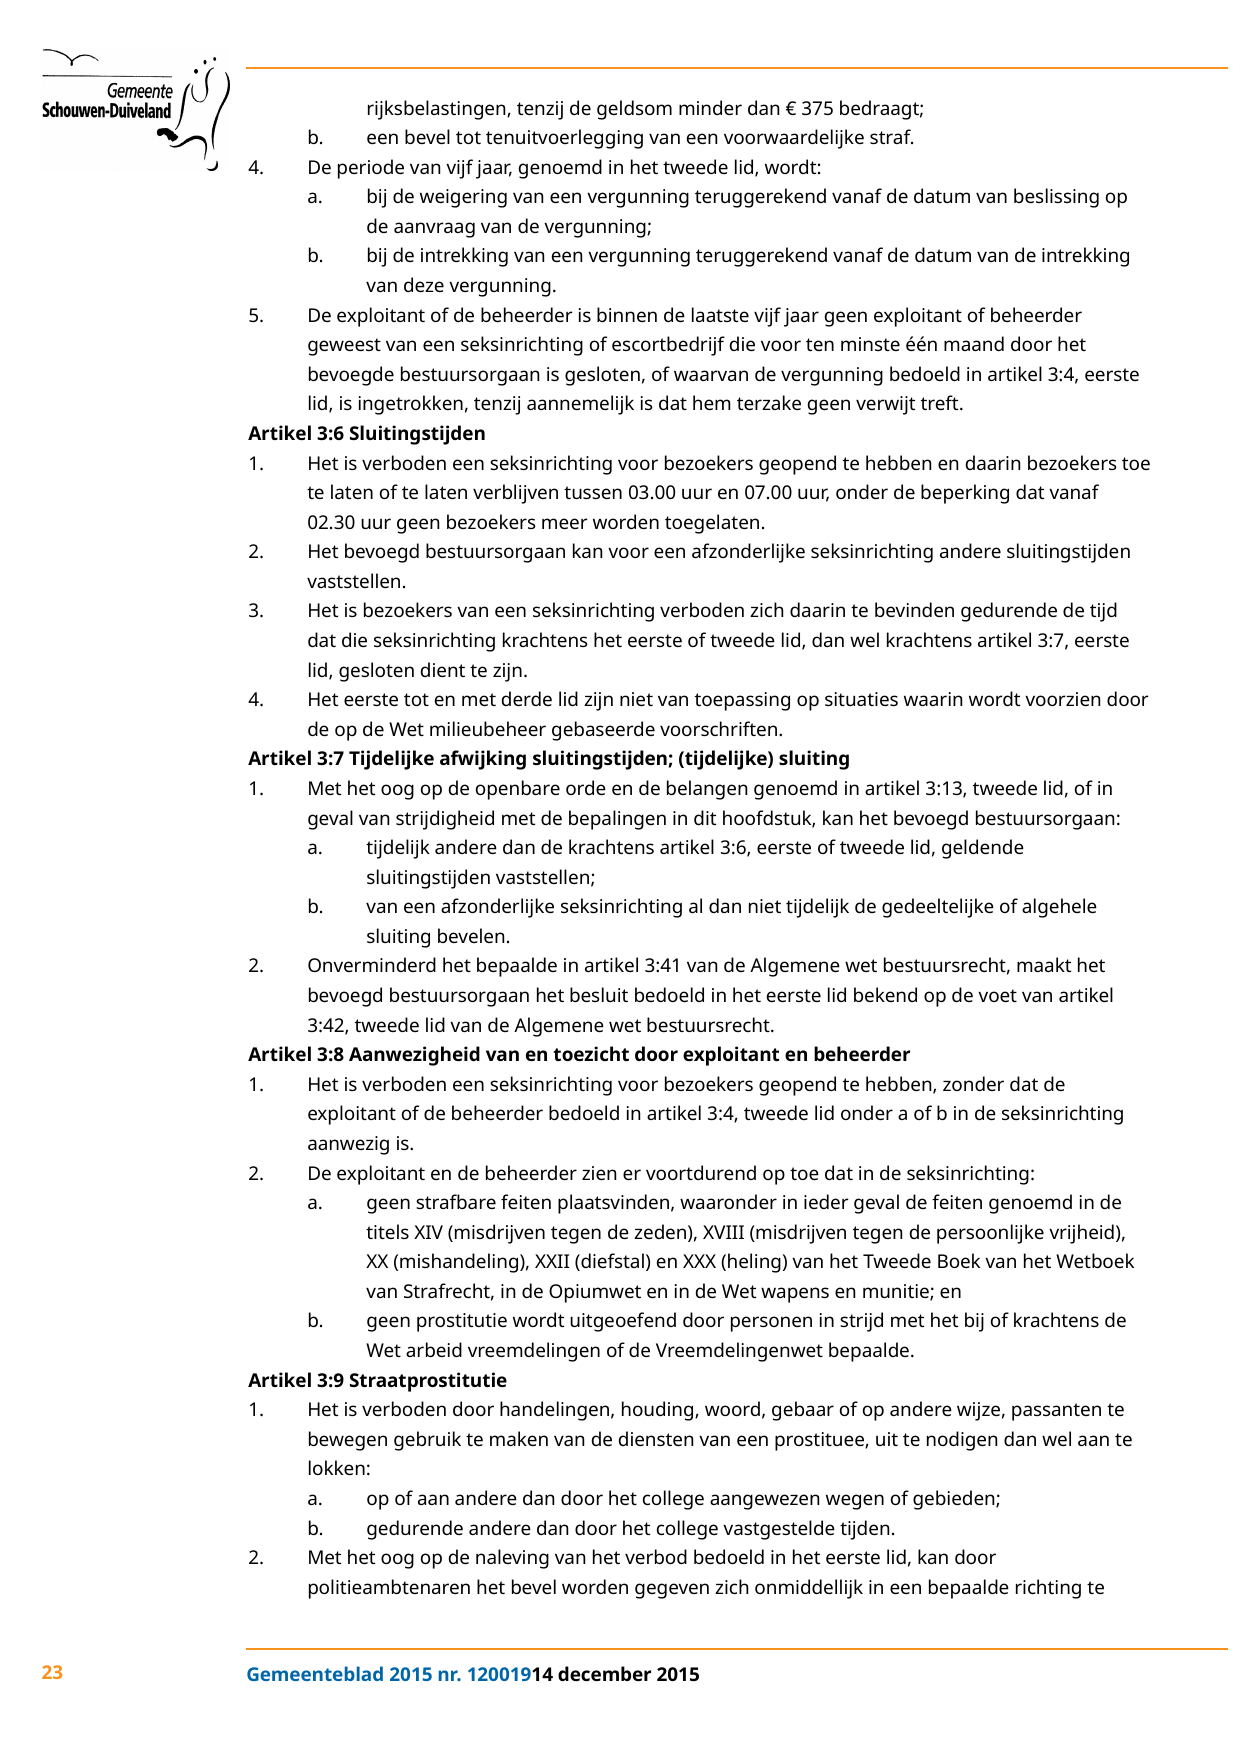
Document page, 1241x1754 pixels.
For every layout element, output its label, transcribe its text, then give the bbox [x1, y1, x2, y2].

list Het is verboden door handelingen, houding, woord, gebaar of op andere wijze, passanten te bewegen gebruik te maken van de diensten van een prostituee, uit te nodigen dan wel aan te lokken: [248, 1396, 1152, 1481]
list Het eerste tot en met derde lid zijn niet van toepassing op situaties waarin wordt voorzien door de op de Wet milieubeheer gebaseerde voorschriften. [248, 686, 1152, 742]
list De periode van vijf jaar, genoemd in het tweede lid, wordt: [248, 154, 1152, 180]
text Artikel 3:8 Aanwezigheid van en toezicht door exploitant en beheerder [248, 1041, 1152, 1067]
list Het bevoegd bestuursorgaan kan voor een afzonderlijke seksinrichting andere sluitingstijden vaststellen. [248, 538, 1152, 594]
list bij de intrekking van een vergunning teruggerekend vanaf de datum van de intrekking van deze vergunning. [307, 243, 1152, 298]
picture [41, 47, 231, 172]
list rijksbelastingen, tenzij de geldsom minder dan € 375 bedraagt; [307, 95, 1152, 121]
list op of aan andere dan door het college aangewezen wegen of gebieden; [307, 1485, 1152, 1511]
list Het is verboden een seksinrichting voor bezoekers geopend te hebben en daarin bezoekers toe te laten of te laten verblijven tussen 03.00 uur en 07.00 uur, onder de beperking dat vanaf 02.30 uur geen bezoekers meer worden toegelaten. [248, 450, 1152, 535]
list geen prostitutie wordt uitgeoefend door personen in strijd met het bij of krachtens de Wet arbeid vreemdelingen of de Vreemdelingenwet bepaalde. [307, 1308, 1152, 1363]
list Onverminderd het bepaalde in artikel 3:41 van de Algemene wet bestuursrecht, maakt het bevoegd bestuursorgaan het besluit bedoeld in het eerste lid bekend op de voet van artikel 3:42, tweede lid van de Algemene wet bestuursrecht. [248, 953, 1152, 1038]
list een bevel tot tenuitvoerlegging van een voorwaardelijke straf. [307, 124, 1152, 150]
list Het is bezoekers van een seksinrichting verboden zich daarin te bevinden gedurende de tijd dat die seksinrichting krachtens het eerste of tweede lid, dan wel krachtens artikel 3:7, eerste lid, gesloten dient te zijn. [248, 598, 1152, 683]
list Het is verboden een seksinrichting voor bezoekers geopend te hebben, zonder dat de exploitant of de beheerder bedoeld in artikel 3:4, tweede lid onder a of b in de seksinrichting aanwezig is. [248, 1071, 1152, 1156]
list De exploitant en de beheerder zien er voortdurend op toe dat in de seksinrichting: [248, 1160, 1152, 1186]
text Artikel 3:7 Tijdelijke afwijking sluitingstijden; (tijdelijke) sluiting [248, 746, 1152, 771]
list bij de weigering van een vergunning teruggerekend vanaf de datum van beslissing op de aanvraag van de vergunning; [307, 183, 1152, 239]
list geen strafbare feiten plaatsvinden, waaronder in ieder geval de feiten genoemd in de titels XIV (misdrijven tegen de zeden), XVIII (misdrijven tegen de persoonlijke vrijheid), XX (mishandeling), XXII (diefstal) en XXX (heling) van het Tweede Boek van het Wetboek van Strafrecht, in de Opiumwet en in de Wet wapens en munitie; en [307, 1189, 1152, 1304]
list Met het oog op de naleving van het verbod bedoeld in het eerste lid, kan door politieambtenaren het bevel worden gegeven zich onmiddellijk in een bepaalde richting te [248, 1544, 1152, 1600]
text Artikel 3:9 Straatprostitutie [248, 1367, 1152, 1393]
list De exploitant of de beheerder is binnen de laatste vijf jaar geen exploitant of beheerder geweest van een seksinrichting of escortbedrijf die voor ten minste één maand door het bevoegde bestuursorgaan is gesloten, of waarvan de vergunning bedoeld in artikel 3:4, eerste lid, is ingetrokken, tenzij aannemelijk is dat hem terzake geen verwijt treft. [248, 302, 1152, 416]
list tijdelijk andere dan de krachtens artikel 3:6, eerste of tweede lid, geldende sluitingstijden vaststellen; [307, 834, 1152, 890]
list Met het oog op de openbare orde en de belangen genoemd in artikel 3:13, tweede lid, of in geval van strijdigheid met de bepalingen in dit hoofdstuk, kan het bevoegd bestuursorgaan: [248, 775, 1152, 831]
text Artikel 3:6 Sluitingstijden [248, 420, 1152, 446]
list van een afzonderlijke seksinrichting al dan niet tijdelijk de gedeeltelijke of algehele sluiting bevelen. [307, 893, 1152, 949]
list gedurende andere dan door het college vastgestelde tijden. [307, 1515, 1152, 1541]
